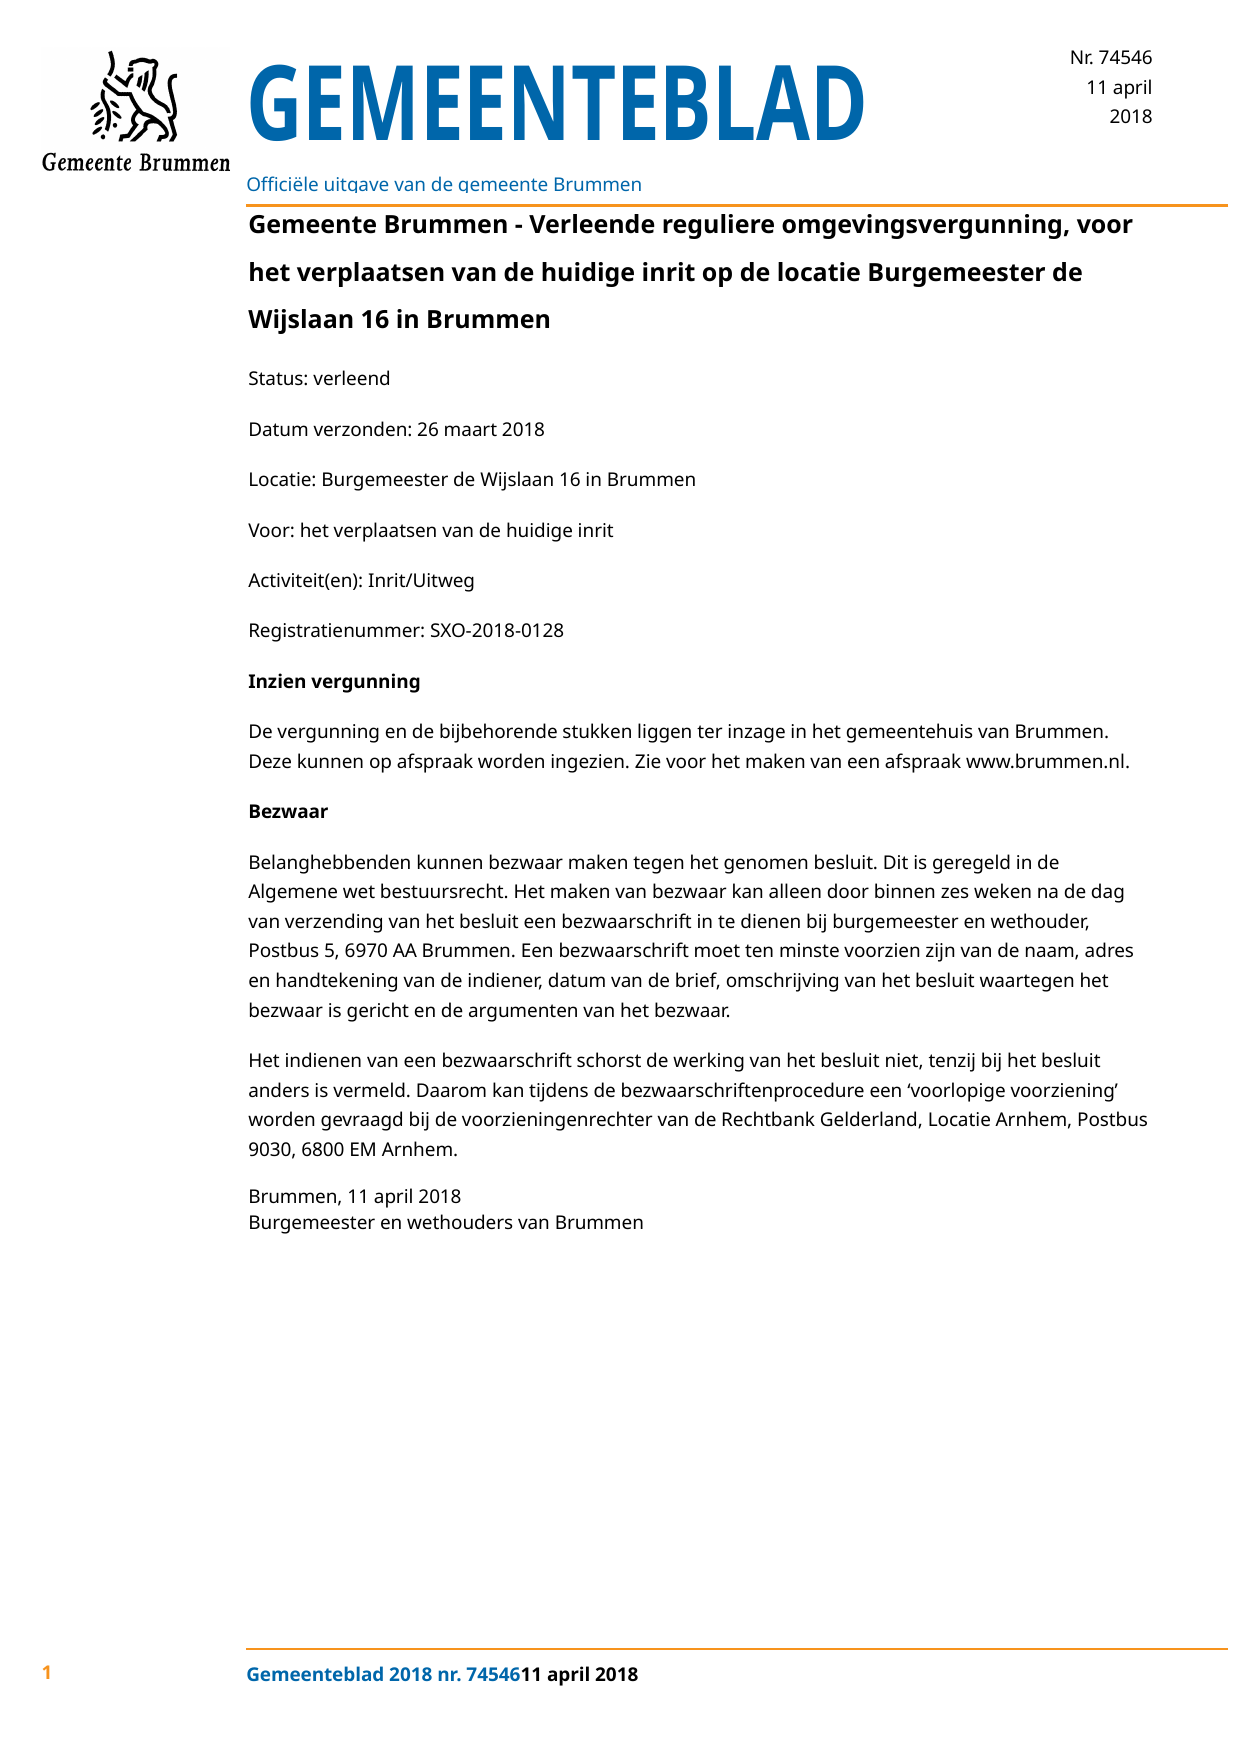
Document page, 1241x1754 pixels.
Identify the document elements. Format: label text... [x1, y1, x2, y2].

picture [41, 47, 231, 172]
text Registratienummer: SXO-2018-0128 [248, 618, 1152, 643]
text Gemeente Brummen - Verleende reguliere omgevingsvergunning, voor het verplaatsen van de huidige inrit op de locatie Burgemeester de Wijslaan 16 in Brummen [248, 207, 1152, 336]
text De vergunning en de bijbehorende stukken liggen ter inzage in het gemeentehuis van Brummen. Deze kunnen op afspraak worden ingezien. Zie voor het maken van een afspraak www.brummen.nl. [248, 718, 1152, 774]
text Het indienen van een bezwaarschrift schorst de werking van het besluit niet, tenzij bij het besluit anders is vermeld. Daarom kan tijdens de bezwaarschriftenprocedure een ‘voorlopige voorziening’ worden gevraagd bij de voorzieningenrechter van de Rechtbank Gelderland, Locatie Arnhem, Postbus 9030, 6800 EM Arnhem. [248, 1047, 1152, 1162]
text Status: verleend [248, 366, 1152, 391]
text Brummen, 11 april 2018 [248, 1184, 1152, 1209]
text Datum verzonden: 26 maart 2018 [248, 416, 1152, 442]
text Burgemeester en wethouders van Brummen [248, 1209, 1152, 1235]
text Bezwaar [248, 798, 1152, 824]
text Voor: het verplaatsen van de huidige inrit [248, 517, 1152, 542]
text Belanghebbenden kunnen bezwaar maken tegen het genomen besluit. Dit is geregeld in de Algemene wet bestuursrecht. Het maken van bezwaar kan alleen door binnen zes weken na de dag van verzending van het besluit een bezwaarschrift in te dienen bij burgemeester en wethouder, Postbus 5, 6970 AA Brummen. Een bezwaarschrift moet ten minste voorzien zijn van de naam, adres en handtekening van de indiener, datum van de brief, omschrijving van het besluit waartegen het bezwaar is gericht en de argumenten van het bezwaar. [248, 849, 1152, 1022]
text Inzien vergunning [248, 668, 1152, 694]
text Activiteit(en): Inrit/Uitweg [248, 567, 1152, 593]
text Locatie: Burgemeester de Wijslaan 16 in Brummen [248, 466, 1152, 492]
